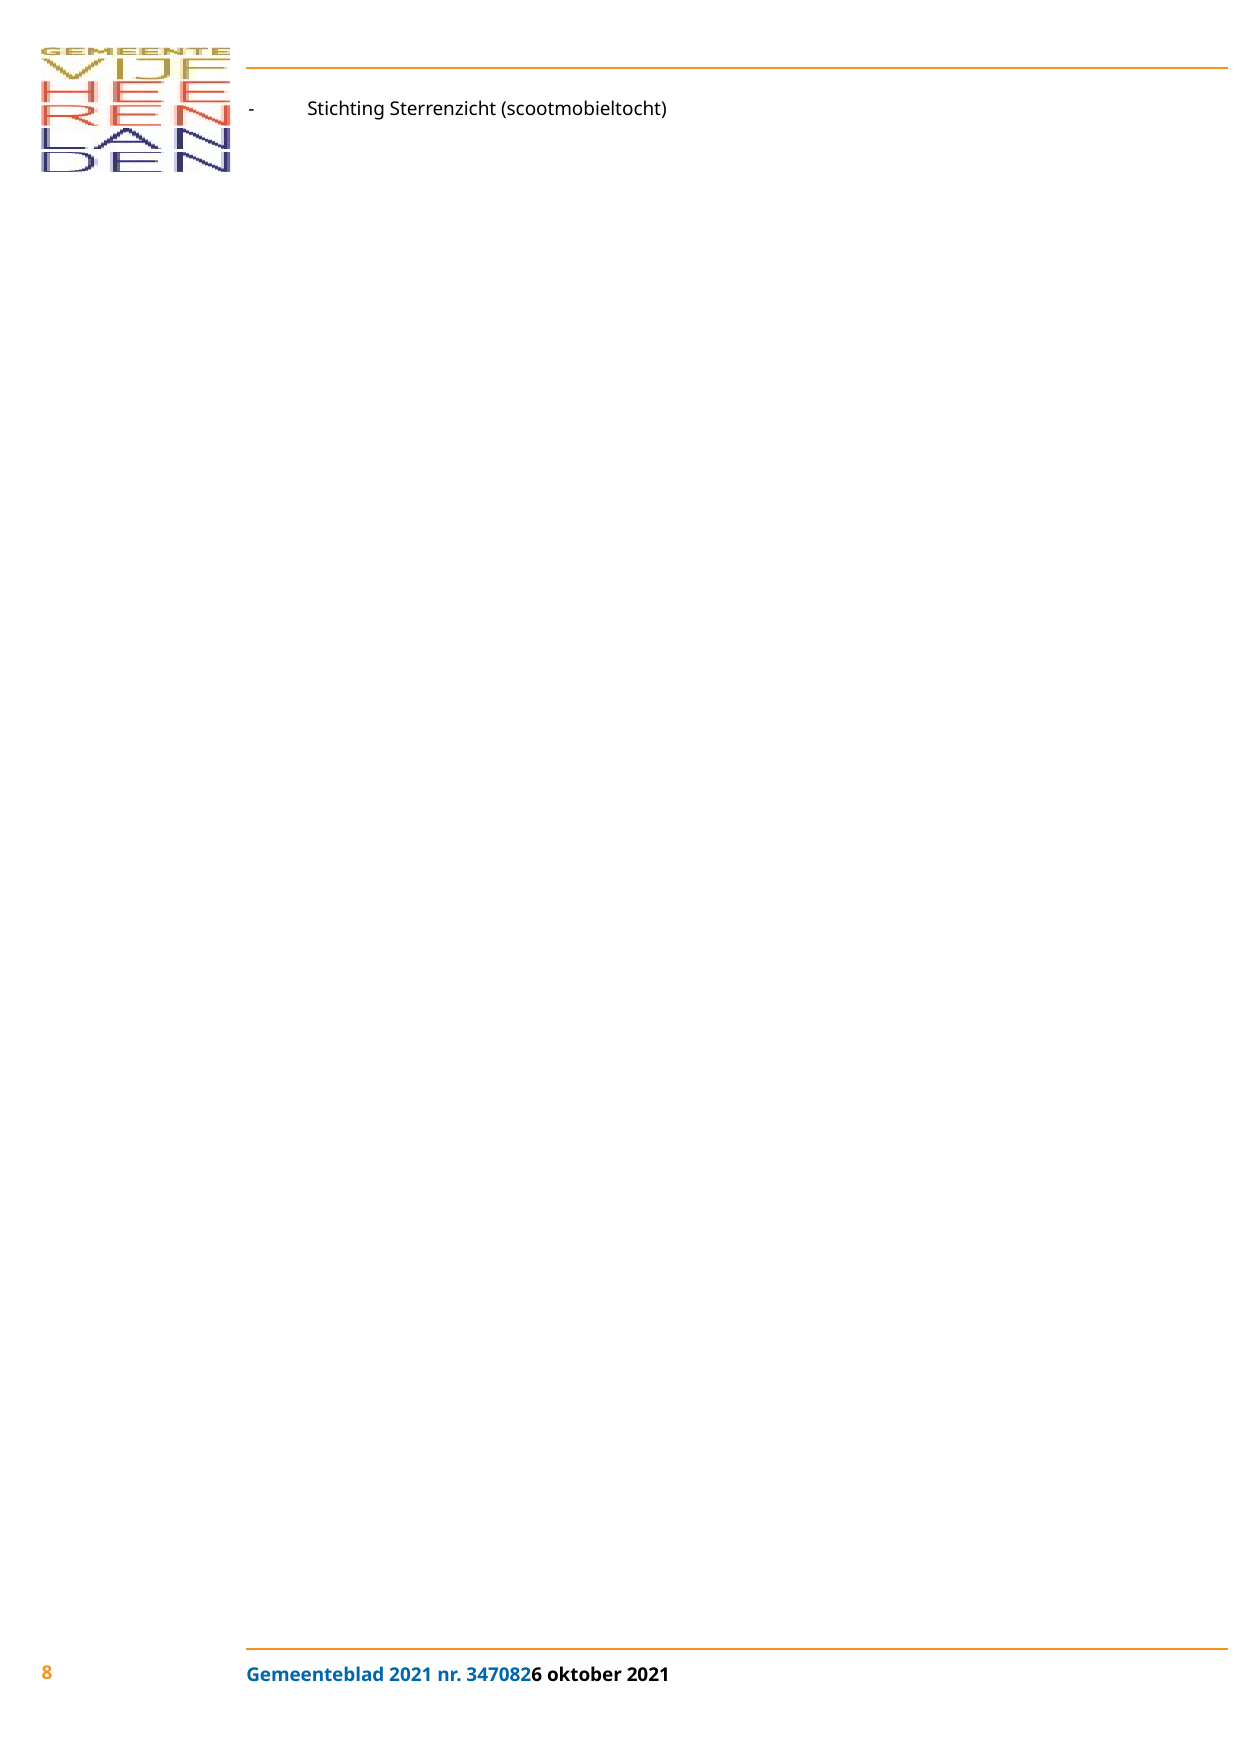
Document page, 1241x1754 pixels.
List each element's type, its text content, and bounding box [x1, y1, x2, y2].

picture [41, 47, 231, 172]
list Stichting Sterrenzicht (scootmobieltocht) [248, 95, 1152, 121]
